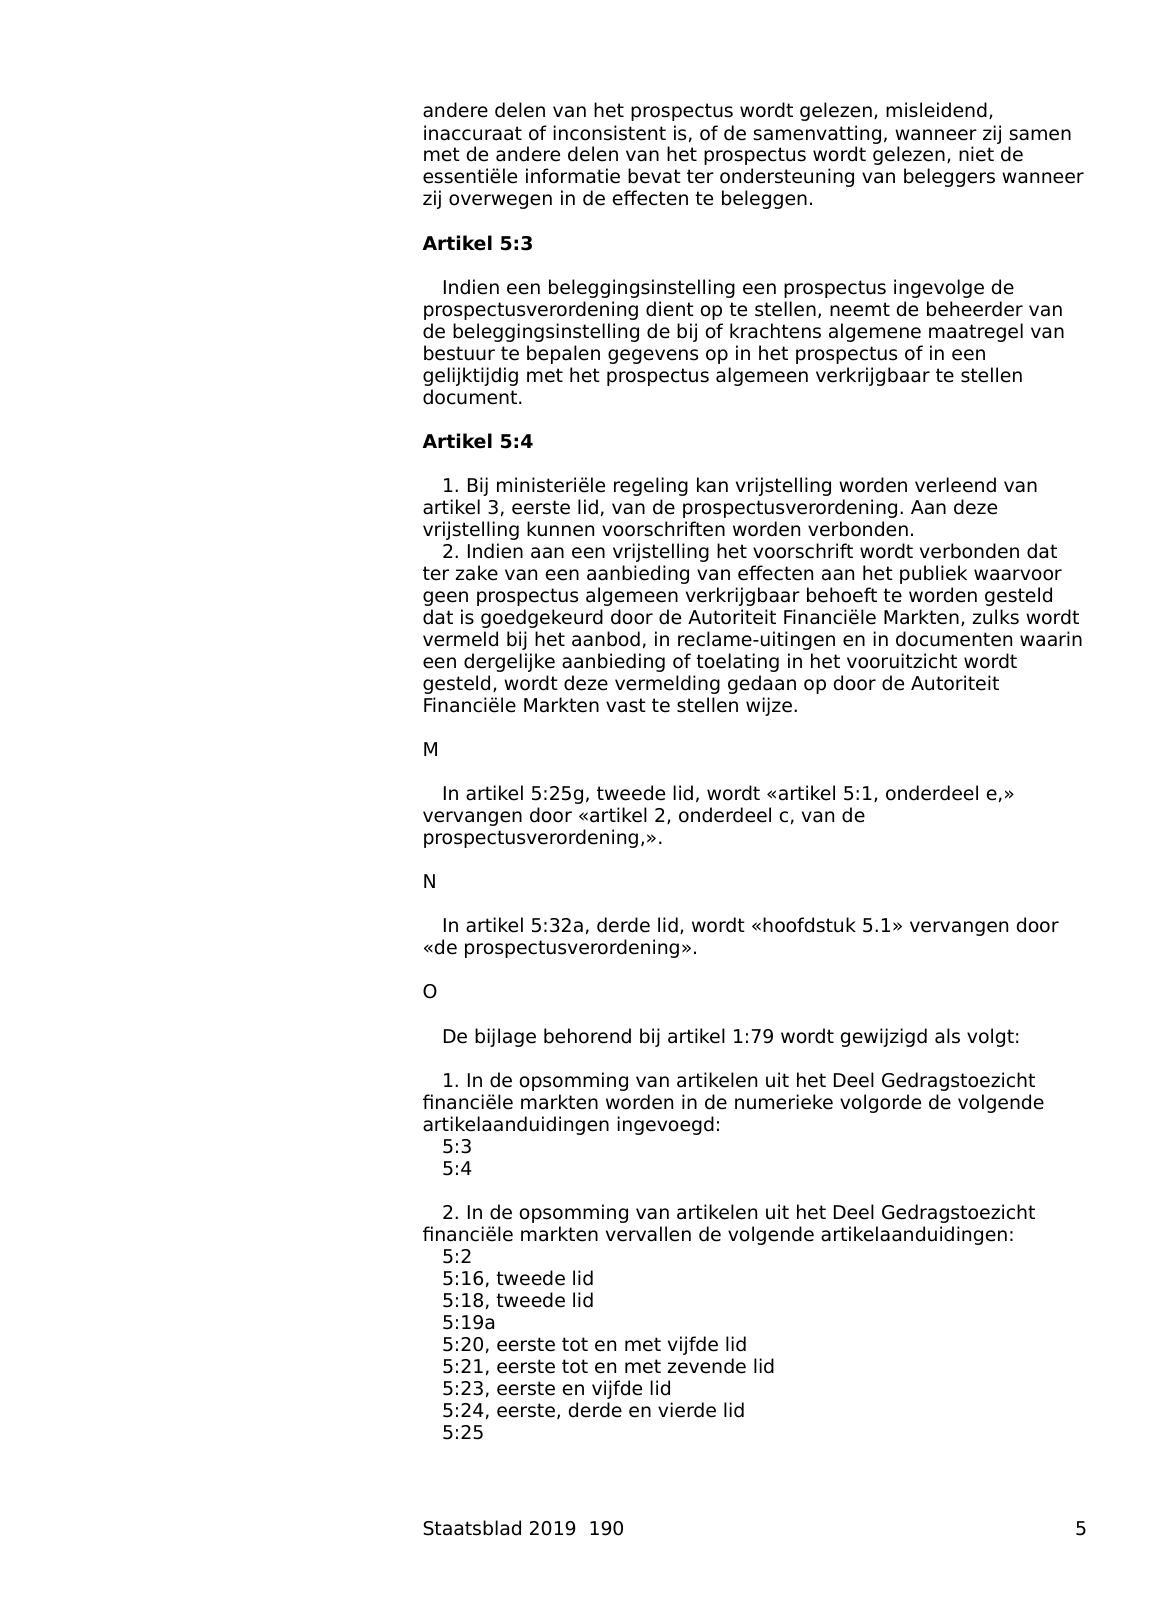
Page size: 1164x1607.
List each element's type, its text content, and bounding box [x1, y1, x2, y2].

text 1. In de opsomming van artikelen uit het Deel Gedragstoezicht financiële markten worden in de numerieke volgorde de volgende artikelaanduidingen ingevoegd: [422, 1070, 1087, 1136]
text 5:18, tweede lid [422, 1290, 1087, 1312]
text De bijlage behorend bij artikel 1:79 wordt gewijzigd als volgt: [422, 1026, 1087, 1048]
text O [422, 981, 1087, 1003]
text M [422, 739, 1087, 761]
text N [422, 871, 1087, 893]
text 5:21, eerste tot en met zevende lid [422, 1356, 1087, 1378]
text 5:3 [422, 1136, 1087, 1158]
text In artikel 5:25g, tweede lid, wordt «artikel 5:1, onderdeel e,» vervangen door «artikel 2, onderdeel c, van de prospectusverordening,». [422, 783, 1087, 849]
text 5:2 [422, 1246, 1087, 1268]
text 5:23, eerste en vijfde lid [422, 1378, 1087, 1400]
text 5:20, eerste tot en met vijfde lid [422, 1334, 1087, 1356]
text 1. Bij ministeriële regeling kan vrijstelling worden verleend van artikel 3, eerste lid, van de prospectusverordening. Aan deze vrijstelling kunnen voorschriften worden verbonden. [422, 475, 1087, 541]
text Indien een beleggingsinstelling een prospectus ingevolge de prospectusverordening dient op te stellen, neemt de beheerder van de beleggingsinstelling de bij of krachtens algemene maatregel van bestuur te bepalen gegevens op in het prospectus of in een gelijktijdig met het prospectus algemeen verkrijgbaar te stellen document. [422, 277, 1087, 408]
subtitle Artikel 5:4 [422, 431, 1087, 453]
text 5:4 [422, 1158, 1087, 1180]
text andere delen van het prospectus wordt gelezen, misleidend, inaccuraat of inconsistent is, of de samenvatting, wanneer zij samen met de andere delen van het prospectus wordt gelezen, niet de essentiële informatie bevat ter ondersteuning van beleggers wanneer zij overwegen in de effecten te beleggen. [422, 100, 1087, 210]
text 2. Indien aan een vrijstelling het voorschrift wordt verbonden dat ter zake van een aanbieding van effecten aan het publiek waarvoor geen prospectus algemeen verkrijgbaar behoeft te worden gesteld dat is goedgekeurd door de Autoriteit Financiële Markten, zulks wordt vermeld bij het aanbod, in reclame-uitingen en in documenten waarin een dergelijke aanbieding of toelating in het vooruitzicht wordt gesteld, wordt deze vermelding gedaan op door de Autoriteit Financiële Markten vast te stellen wijze. [422, 541, 1087, 717]
text 5:25 [422, 1422, 1087, 1444]
text In artikel 5:32a, derde lid, wordt «hoofdstuk 5.1» vervangen door «de prospectusverordening». [422, 915, 1087, 959]
text 5:19a [422, 1312, 1087, 1334]
text 2. In de opsomming van artikelen uit het Deel Gedragstoezicht financiële markten vervallen de volgende artikelaanduidingen: [422, 1202, 1087, 1246]
text 5:16, tweede lid [422, 1268, 1087, 1290]
subtitle Artikel 5:3 [422, 232, 1087, 254]
text 5:24, eerste, derde en vierde lid [422, 1400, 1087, 1422]
